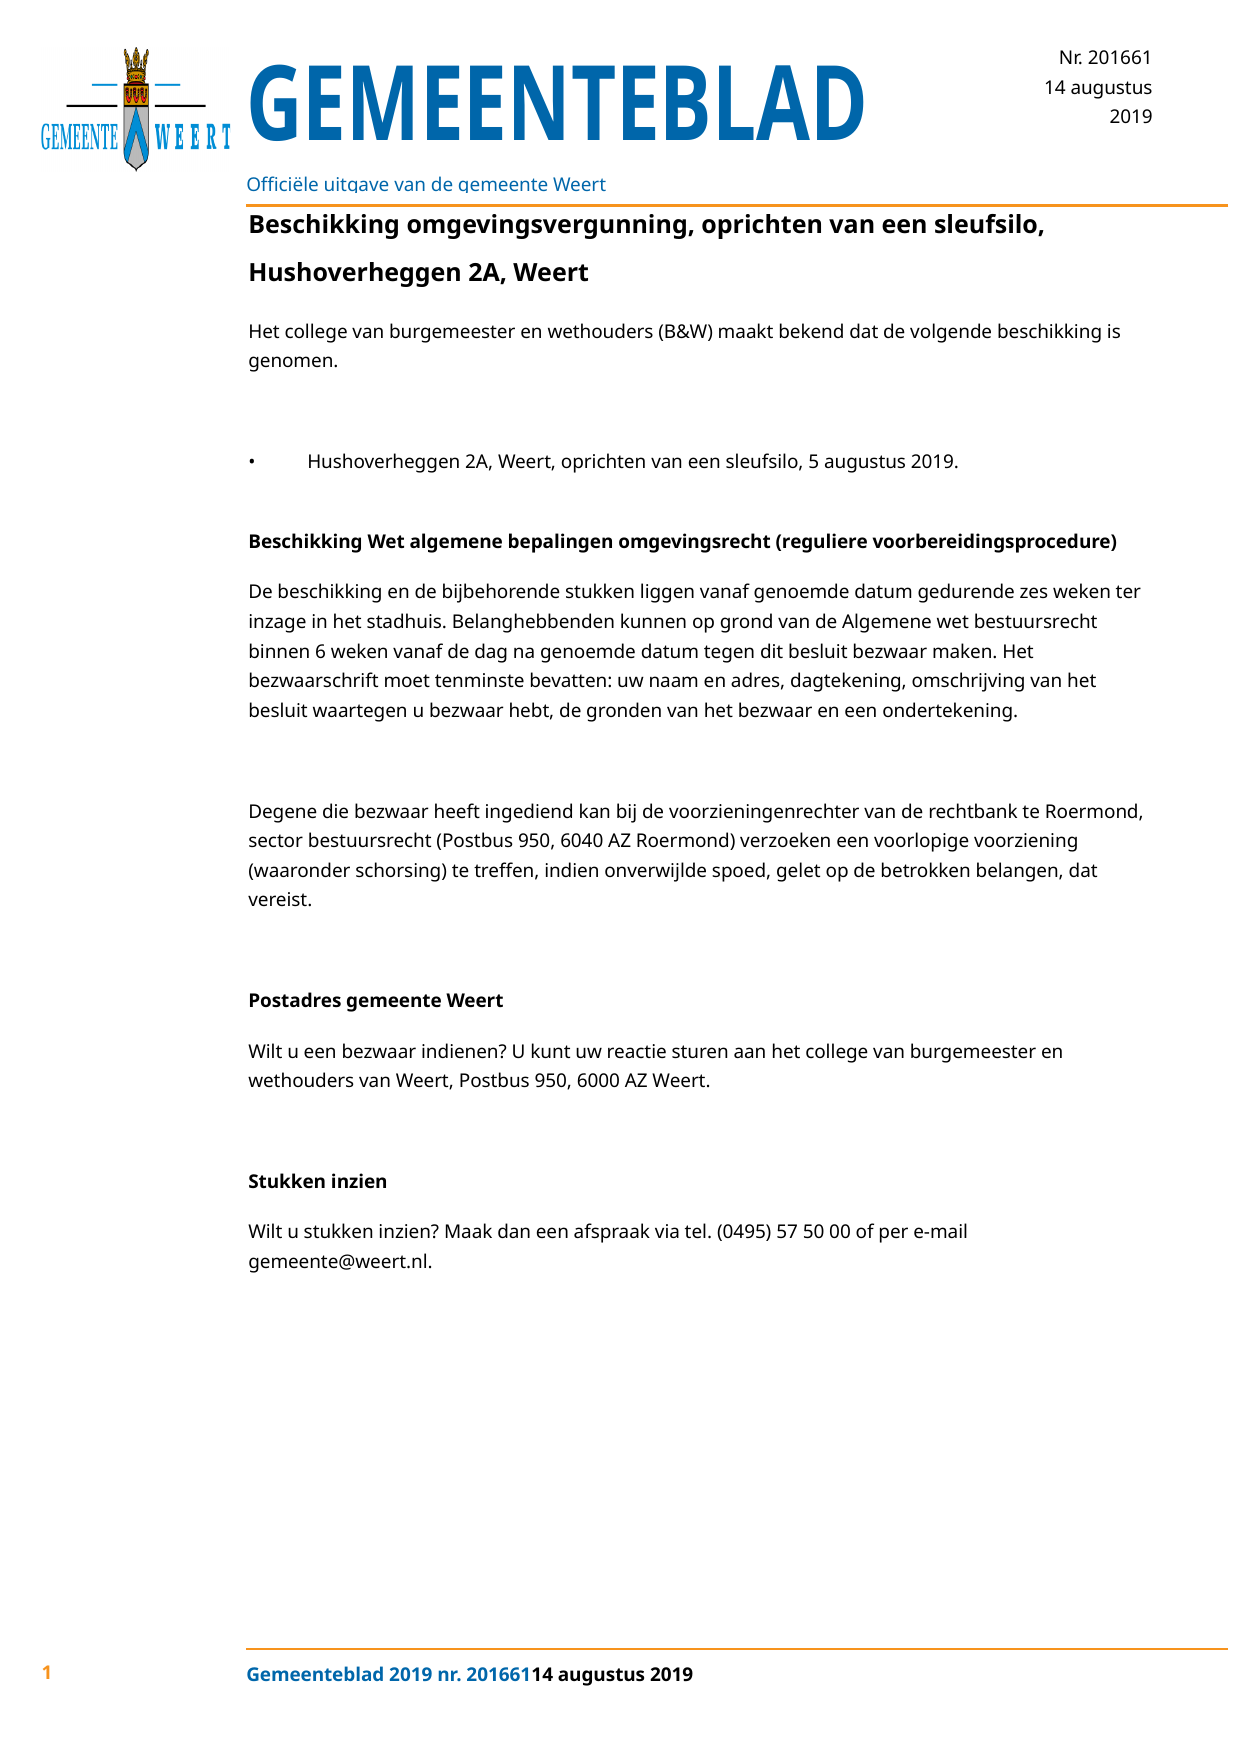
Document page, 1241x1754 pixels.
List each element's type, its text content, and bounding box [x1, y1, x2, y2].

text Stukken inzien [248, 1168, 1152, 1194]
text Beschikking omgevingsvergunning, oprichten van een sleufsilo, Hushoverheggen 2A, Weert [248, 207, 1152, 288]
text De beschikking en de bijbehorende stukken liggen vanaf genoemde datum gedurende zes weken ter inzage in het stadhuis. Belanghebbenden kunnen op grond van de Algemene wet bestuursrecht binnen 6 weken vanaf de dag na genoemde datum tegen dit besluit bezwaar maken. Het bezwaarschrift moet tenminste bevatten: uw naam en adres, dagtekening, omschrijving van het besluit waartegen u bezwaar hebt, de gronden van het bezwaar en een ondertekening. [248, 579, 1152, 723]
text Postadres gemeente Weert [248, 987, 1152, 1013]
picture [41, 47, 231, 172]
text Degene die bezwaar heeft ingediend kan bij de voorzieningenrechter van de rechtbank te Roermond, sector bestuursrecht (Postbus 950, 6040 AZ Roermond) verzoeken een voorlopige voorziening (waaronder schorsing) te treffen, indien onverwijlde spoed, gelet op de betrokken belangen, dat vereist. [248, 798, 1152, 912]
list Hushoverheggen 2A, Weert, oprichten van een sleufsilo, 5 augustus 2019. [248, 448, 1152, 474]
text Wilt u een bezwaar indienen? U kunt uw reactie sturen aan het college van burgemeester en wethouders van Weert, Postbus 950, 6000 AZ Weert. [248, 1038, 1152, 1093]
text Wilt u stukken inzien? Maak dan een afspraak via tel. (0495) 57 50 00 of per e-mail gemeente@weert.nl. [248, 1219, 1152, 1274]
text Beschikking Wet algemene bepalingen omgevingsrecht (reguliere voorbereidingsprocedure) [248, 528, 1152, 554]
text Het college van burgemeester en wethouders (B&W) maakt bekend dat de volgende beschikking is genomen. [248, 318, 1152, 373]
